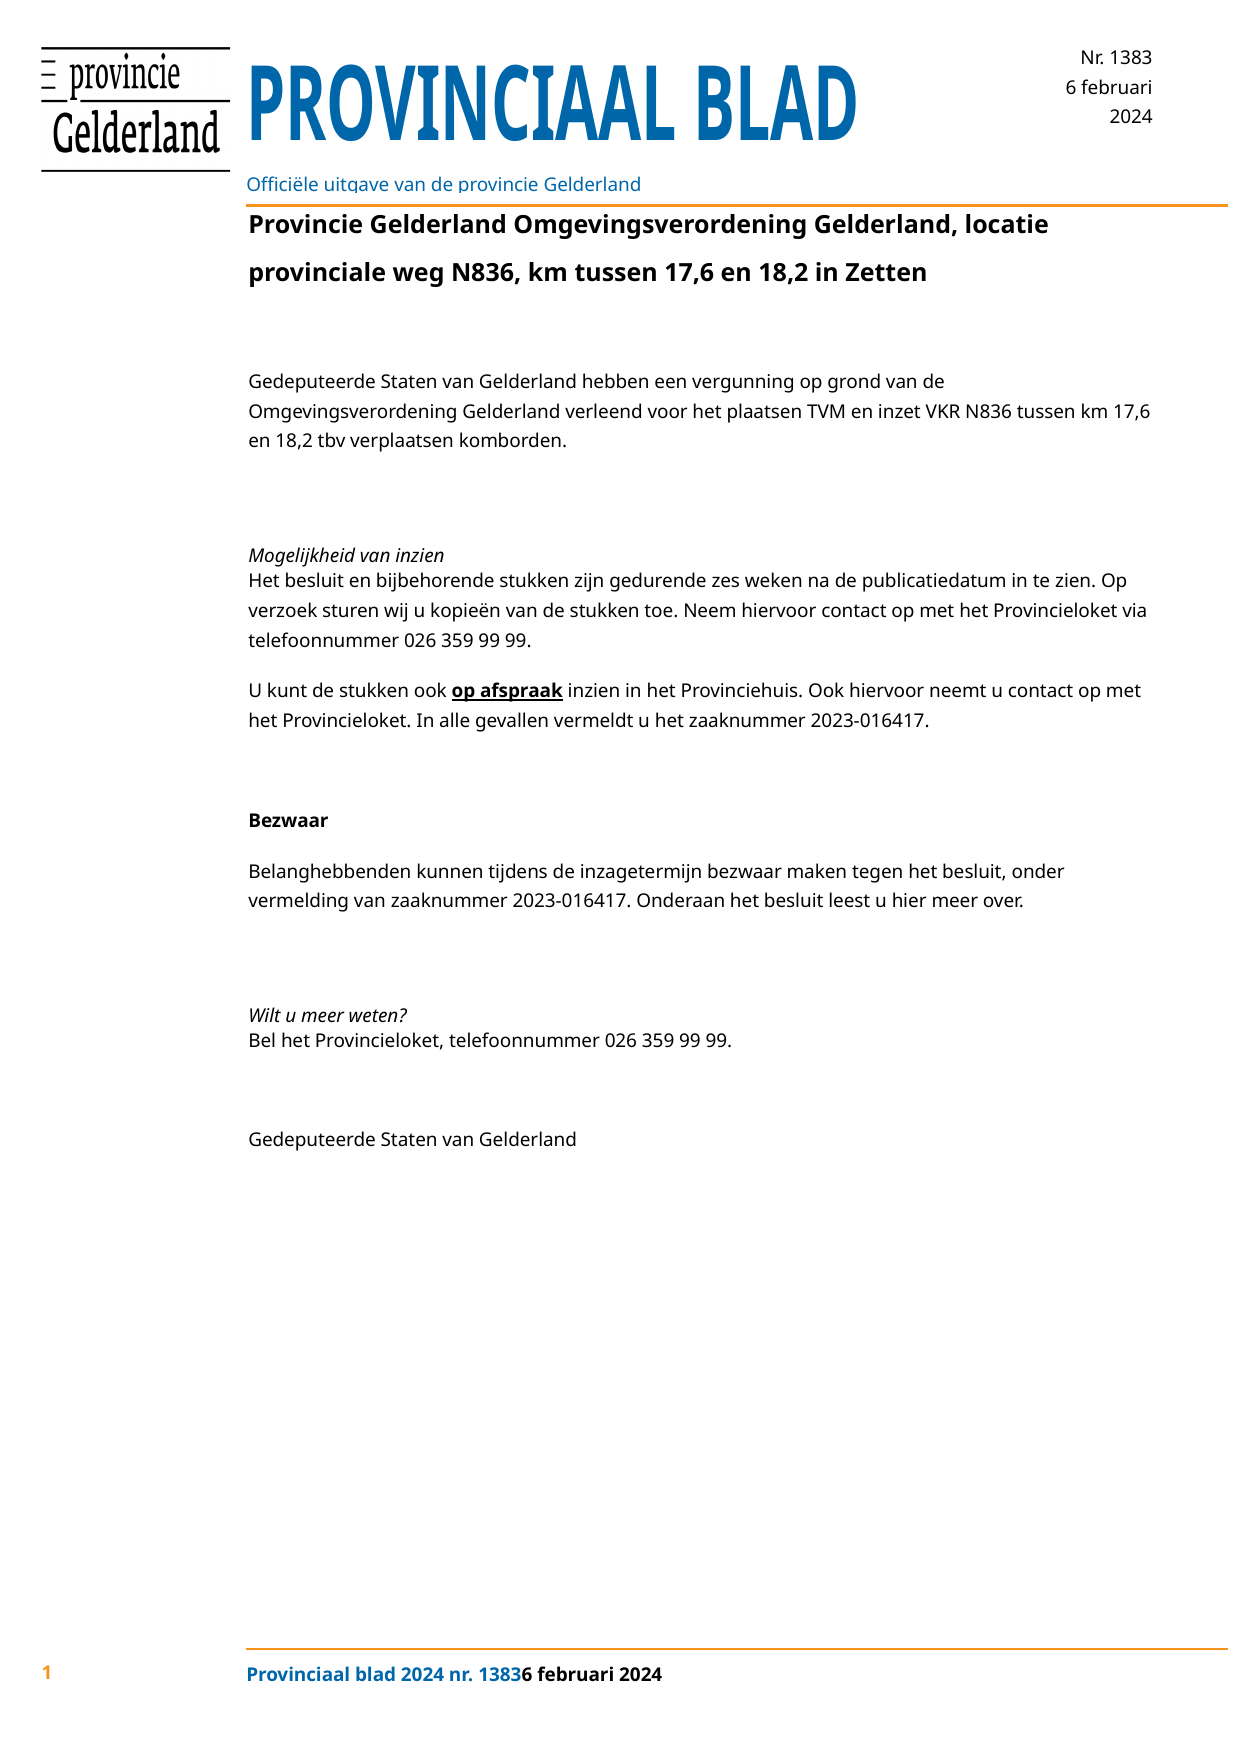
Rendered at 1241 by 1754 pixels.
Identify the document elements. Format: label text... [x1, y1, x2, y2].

text Gedeputeerde Staten van Gelderland [248, 1126, 1152, 1152]
text Gedeputeerde Staten van Gelderland hebben een vergunning op grond van de Omgevingsverordening Gelderland verleend voor het plaatsen TVM en inzet VKR N836 tussen km 17,6 en 18,2 tbv verplaatsen komborden. [248, 368, 1152, 453]
text Bel het Provincieloket, telefoonnummer 026 359 99 99. [248, 1028, 1152, 1053]
text Belanghebbenden kunnen tijdens de inzagetermijn bezwaar maken tegen het besluit, onder vermelding van zaaknummer 2023-016417. Onderaan het besluit leest u hier meer over. [248, 858, 1152, 913]
text Mogelijkheid van inzien [248, 542, 1152, 568]
text Wilt u meer weten? [248, 1002, 1152, 1028]
text Provincie Gelderland Omgevingsverordening Gelderland, locatie provinciale weg N836, km tussen 17,6 en 18,2 in Zetten [248, 207, 1152, 288]
picture [41, 47, 231, 172]
text Bezwaar [248, 808, 1152, 833]
text Het besluit en bijbehorende stukken zijn gedurende zes weken na de publicatiedatum in te zien. Op verzoek sturen wij u kopieën van de stukken toe. Neem hiervoor contact op met het Provincieloket via telefoonnummer 026 359 99 99. [248, 568, 1152, 652]
text U kunt de stukken ook op afspraak inzien in het Provinciehuis. Ook hiervoor neemt u contact op met het Provincieloket. In alle gevallen vermeldt u het zaaknummer 2023-016417. [248, 677, 1152, 732]
